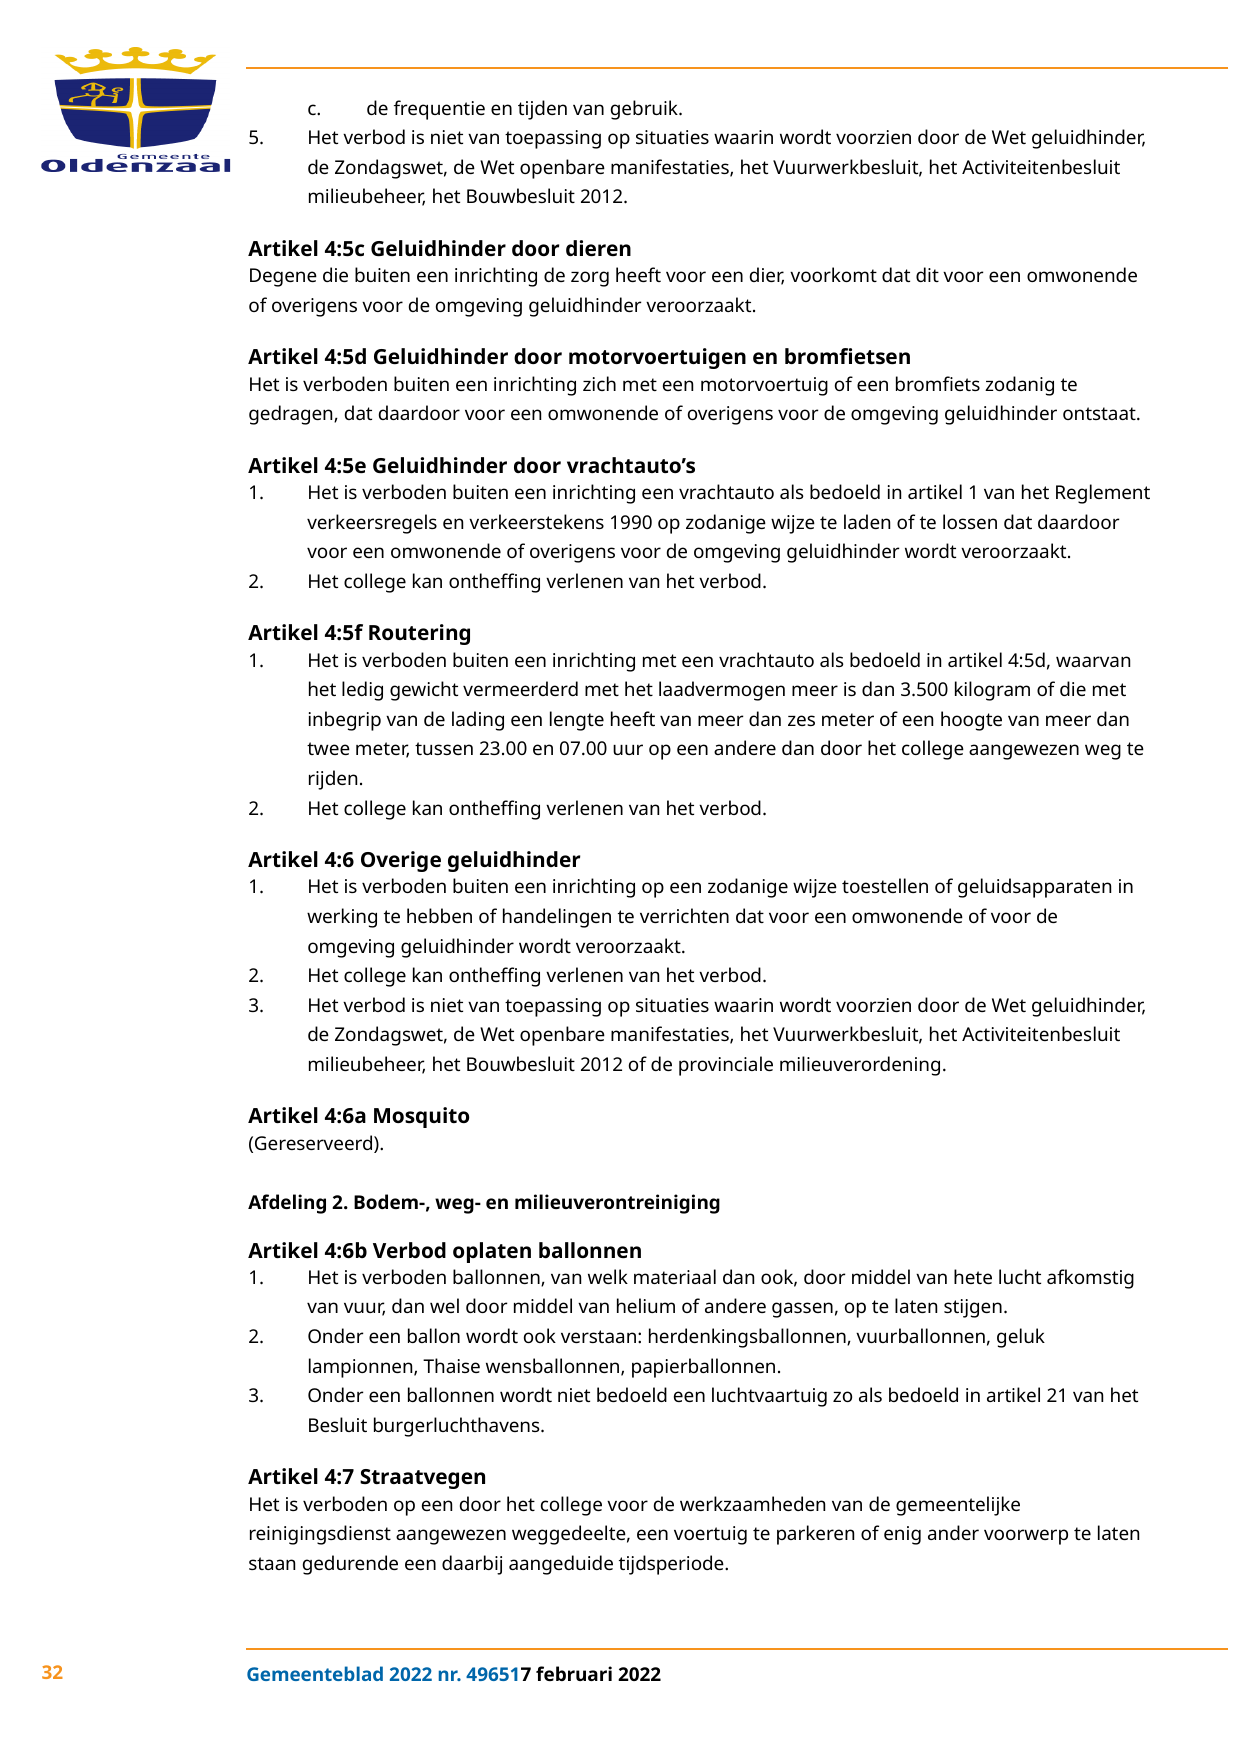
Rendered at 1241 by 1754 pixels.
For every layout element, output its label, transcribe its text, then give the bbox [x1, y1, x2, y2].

list Het is verboden ballonnen, van welk materiaal dan ook, door middel van hete lucht afkomstig van vuur, dan wel door middel van helium of andere gassen, op te laten stijgen. [248, 1264, 1152, 1319]
text Artikel 4:6 Overige geluidhinder [248, 845, 1152, 874]
text Artikel 4:5e Geluidhinder door vrachtauto’s [248, 451, 1152, 479]
text Artikel 4:5c Geluidhinder door dieren [248, 234, 1152, 262]
text Het is verboden op een door het college voor de werkzaamheden van de gemeentelijke reinigingsdienst aangewezen weggedeelte, een voertuig te parkeren of enig ander voorwerp te laten staan gedurende een daarbij aangeduide tijdsperiode. [248, 1491, 1152, 1576]
text Afdeling 2. Bodem-, weg- en milieuverontreiniging [248, 1189, 1152, 1215]
text Artikel 4:5d Geluidhinder door motorvoertuigen en bromfietsen [248, 342, 1152, 371]
text (Gereserveerd). [248, 1130, 1152, 1156]
picture [41, 47, 231, 172]
text Artikel 4:5f Routering [248, 618, 1152, 647]
list Onder een ballon wordt ook verstaan: herdenkingsballonnen, vuurballonnen, geluk lampionnen, Thaise wensballonnen, papierballonnen. [248, 1323, 1152, 1379]
text Artikel 4:6a Mosquito [248, 1102, 1152, 1130]
text Artikel 4:7 Straatvegen [248, 1462, 1152, 1491]
list Het is verboden buiten een inrichting met een vrachtauto als bedoeld in artikel 4:5d, waarvan het ledig gewicht vermeerderd met het laadvermogen meer is dan 3.500 kilogram of die met inbegrip van de lading een lengte heeft van meer dan zes meter of een hoogte van meer dan twee meter, tussen 23.00 en 07.00 uur op een andere dan door het college aangewezen weg te rijden. [248, 647, 1152, 791]
list Het is verboden buiten een inrichting op een zodanige wijze toestellen of geluidsapparaten in werking te hebben of handelingen te verrichten dat voor een omwonende of voor de omgeving geluidhinder wordt veroorzaakt. [248, 874, 1152, 958]
list Het college kan ontheffing verlenen van het verbod. [248, 962, 1152, 988]
list Het is verboden buiten een inrichting een vrachtauto als bedoeld in artikel 1 van het Reglement verkeersregels en verkeerstekens 1990 op zodanige wijze te laden of te lossen dat daardoor voor een omwonende of overigens voor de omgeving geluidhinder wordt veroorzaakt. [248, 479, 1152, 564]
list de frequentie en tijden van gebruik. [307, 95, 1152, 121]
list Het college kan ontheffing verlenen van het verbod. [248, 568, 1152, 594]
text Degene die buiten een inrichting de zorg heeft voor een dier, voorkomt dat dit voor een omwonende of overigens voor de omgeving geluidhinder veroorzaakt. [248, 262, 1152, 318]
list Het college kan ontheffing verlenen van het verbod. [248, 795, 1152, 821]
text Het is verboden buiten een inrichting zich met een motorvoertuig of een bromfiets zodanig te gedragen, dat daardoor voor een omwonende of overigens voor de omgeving geluidhinder ontstaat. [248, 371, 1152, 426]
list Het verbod is niet van toepassing op situaties waarin wordt voorzien door de Wet geluidhinder, de Zondagswet, de Wet openbare manifestaties, het Vuurwerkbesluit, het Activiteitenbesluit milieubeheer, het Bouwbesluit 2012. [248, 124, 1152, 209]
list Onder een ballonnen wordt niet bedoeld een luchtvaartuig zo als bedoeld in artikel 21 van het Besluit burgerluchthavens. [248, 1382, 1152, 1438]
text Artikel 4:6b Verbod oplaten ballonnen [248, 1236, 1152, 1264]
list Het verbod is niet van toepassing op situaties waarin wordt voorzien door de Wet geluidhinder, de Zondagswet, de Wet openbare manifestaties, het Vuurwerkbesluit, het Activiteitenbesluit milieubeheer, het Bouwbesluit 2012 of de provinciale milieuverordening. [248, 992, 1152, 1077]
